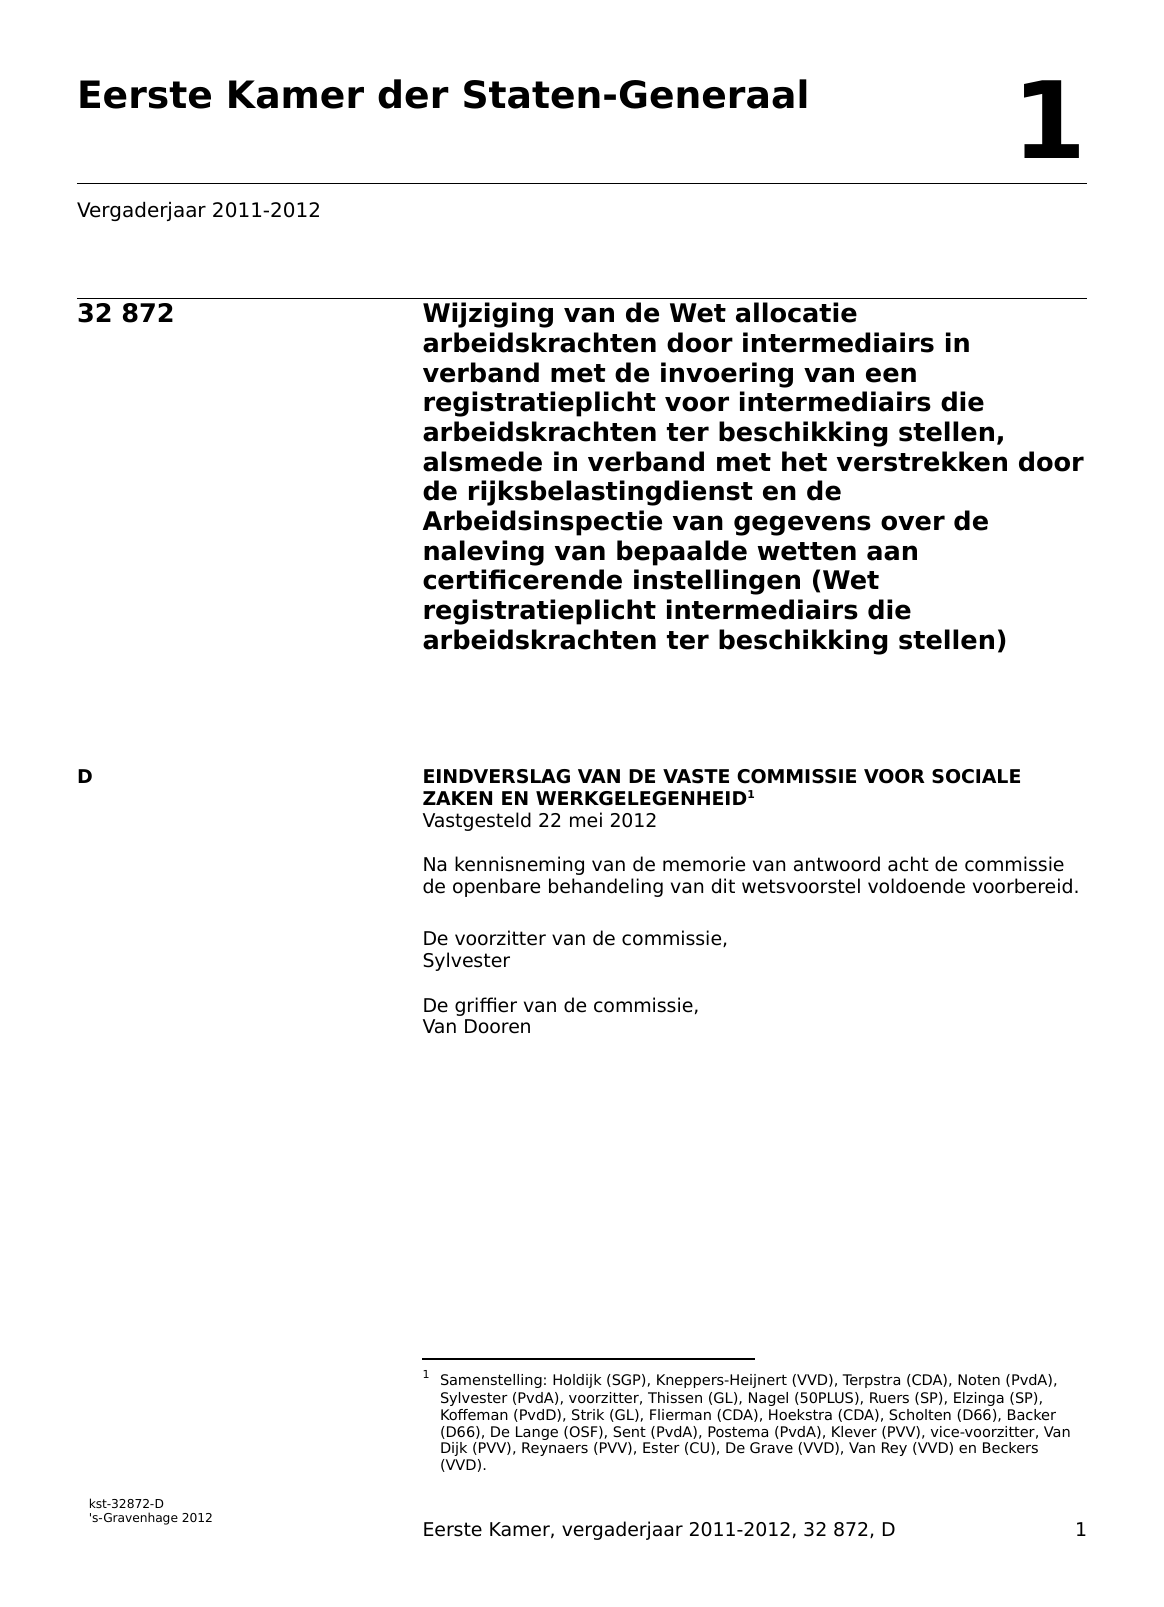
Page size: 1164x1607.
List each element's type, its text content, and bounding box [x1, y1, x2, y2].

text De voorzitter van de commissie, Sylvester [422, 928, 1087, 972]
text Vastgesteld 22 mei 2012 [422, 810, 1087, 832]
text kst-32872-D [88, 1497, 323, 1511]
table_cell Vergaderjaar 2011-2012 [77, 184, 1087, 298]
subtitle D EINDVERSLAG VAN DE VASTE COMMISSIE VOOR SOCIALE ZAKEN EN WERKGELEGENHEID [77, 766, 1087, 810]
table_header Eerste Kamer der Staten-Generaal [77, 59, 886, 183]
table_header 1 [886, 59, 1087, 183]
subtitle 32 872 Wijziging van de Wet allocatie arbeidskrachten door intermediairs in verband met de invoering van een registratieplicht voor intermediairs die arbeidskrachten ter beschikking stellen, alsmede in verband met het verstrekken door de rijksbelastingdienst en de Arbeidsinspectie van gegevens over de naleving van bepaalde wetten aan certificerende instellingen (Wet registratieplicht intermediairs die arbeidskrachten ter beschikking stellen) [77, 299, 1087, 655]
text Na kennisneming van de memorie van antwoord acht de commissie de openbare behandeling van dit wetsvoorstel voldoende voorbereid. [422, 854, 1087, 898]
text De griffier van de commissie, Van Dooren [422, 994, 1087, 1038]
text 's-Gravenhage 2012 [88, 1511, 323, 1525]
text Samenstelling: Holdijk (SGP), Kneppers-Heijnert (VVD), Terpstra (CDA), Noten (PvdA), Sylvester (PvdA), voorzitter, Thissen (GL), Nagel (50PLUS), Ruers (SP), Elzinga (SP), Koffeman (PvdD), Strik (GL), Flierman (CDA), Hoekstra (CDA), Scholten (D66), Backer (D66), De Lange (OSF), Sent (PvdA), Postema (PvdA), Klever (PVV), vice-voorzitter, Van Dijk (PVV), Reynaers (PVV), Ester (CU), De Grave (VVD), Van Rey (VVD) en Beckers (VVD). [422, 1368, 1087, 1474]
